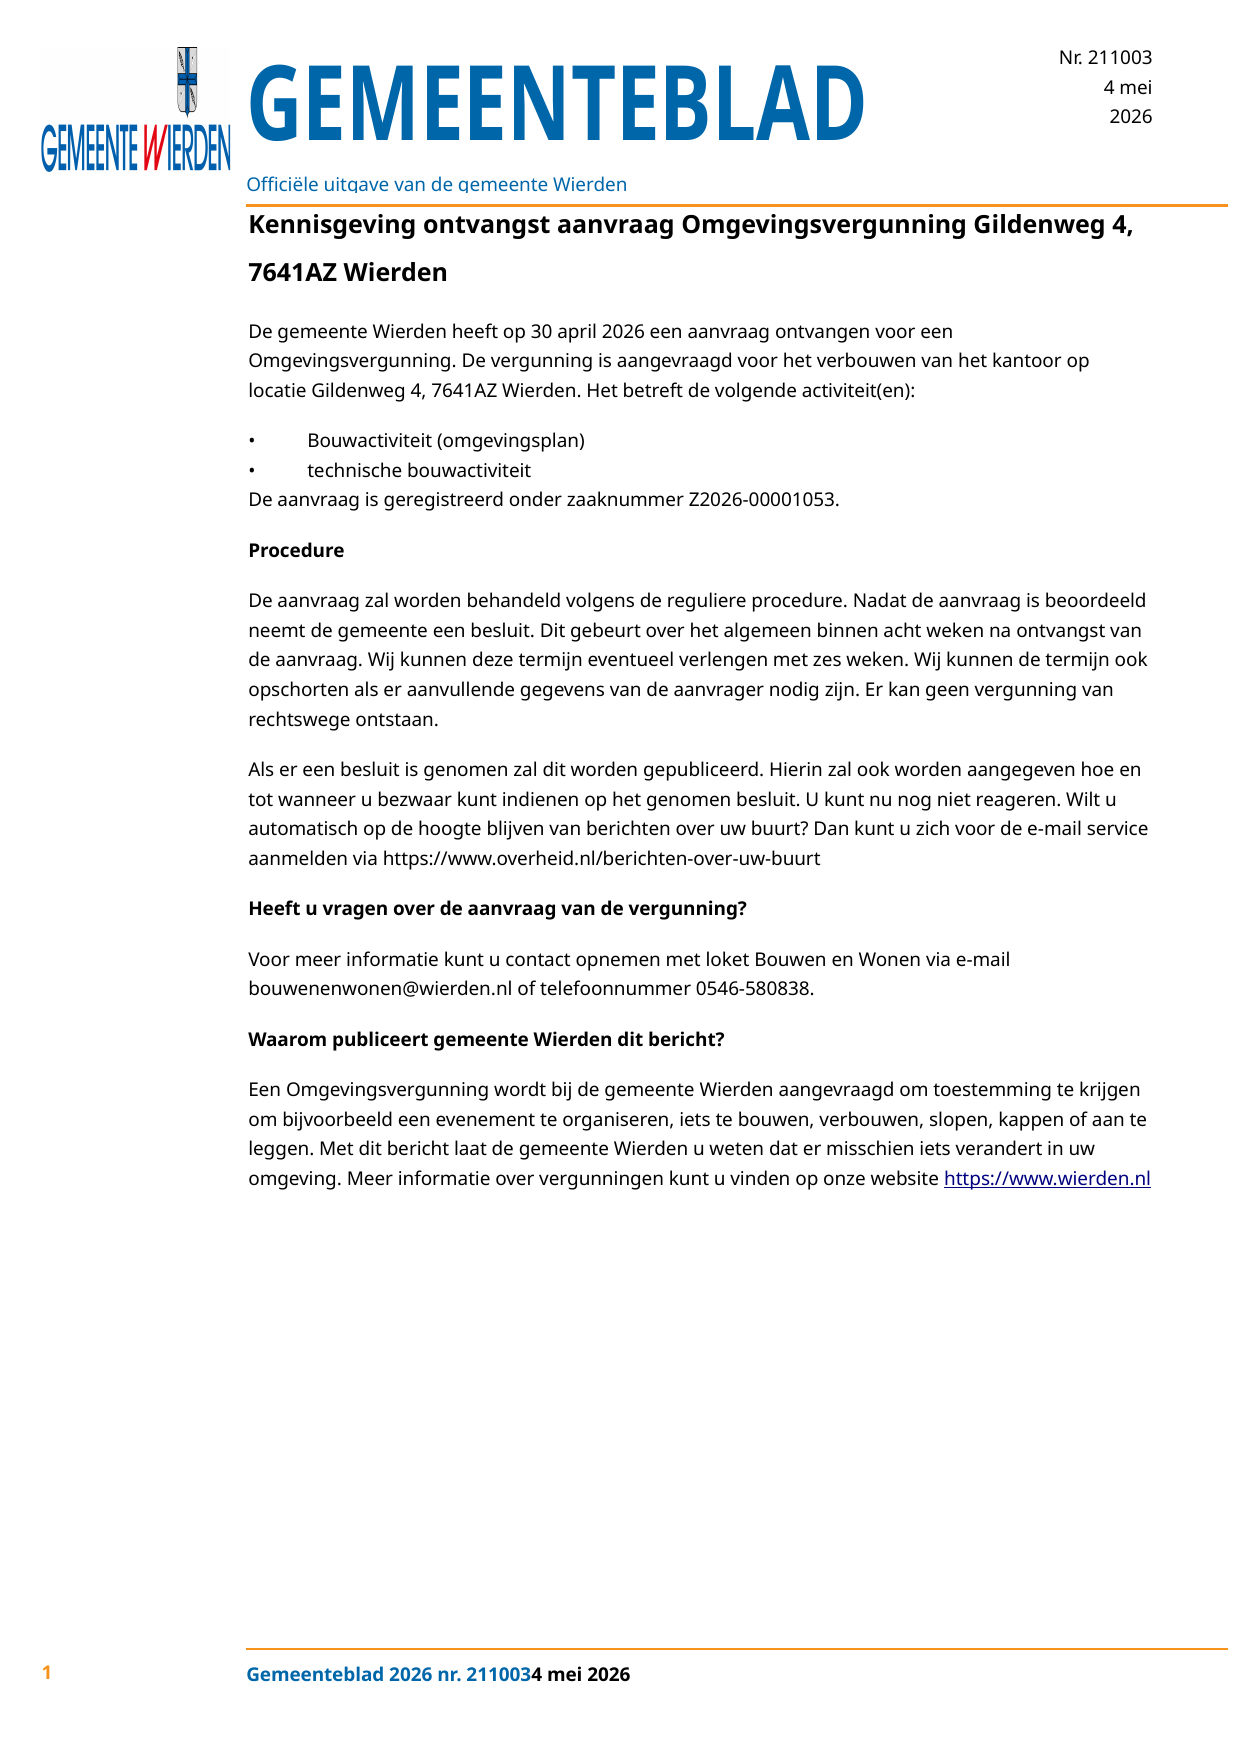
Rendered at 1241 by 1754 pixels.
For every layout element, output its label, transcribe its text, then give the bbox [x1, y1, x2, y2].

picture [41, 47, 231, 172]
list Bouwactiviteit (omgevingsplan) [248, 427, 1152, 453]
text Heeft u vragen over de aanvraag van de vergunning? [248, 895, 1152, 921]
text Een Omgevingsvergunning wordt bij de gemeente Wierden aangevraagd om toestemming te krijgen om bijvoorbeeld een evenement te organiseren, iets te bouwen, verbouwen, slopen, kappen of aan te leggen. Met dit bericht laat de gemeente Wierden u weten dat er misschien iets verandert in uw omgeving. Meer informatie over vergunningen kunt u vinden op onze website https://www.wierden.nl [248, 1076, 1152, 1191]
text Kennisgeving ontvangst aanvraag Omgevingsvergunning Gildenweg 4, 7641AZ Wierden [248, 207, 1152, 288]
text Als er een besluit is genomen zal dit worden gepubliceerd. Hierin zal ook worden aangegeven hoe en tot wanneer u bezwaar kunt indienen op het genomen besluit. U kunt nu nog niet reageren. Wilt u automatisch op de hoogte blijven van berichten over uw buurt? Dan kunt u zich voor de e-mail service aanmelden via https://www.overheid.nl/berichten-over-uw-buurt [248, 756, 1152, 871]
text Procedure [248, 537, 1152, 563]
text De aanvraag zal worden behandeld volgens de reguliere procedure. Nadat de aanvraag is beoordeeld neemt de gemeente een besluit. Dit gebeurt over het algemeen binnen acht weken na ontvangst van de aanvraag. Wij kunnen deze termijn eventueel verlengen met zes weken. Wij kunnen de termijn ook opschorten als er aanvullende gegevens van de aanvrager nodig zijn. Er kan geen vergunning van rechtswege ontstaan. [248, 587, 1152, 732]
text Waarom publiceert gemeente Wierden dit bericht? [248, 1026, 1152, 1052]
list technische bouwactiviteit [248, 457, 1152, 483]
text Voor meer informatie kunt u contact opnemen met loket Bouwen en Wonen via e-mail bouwenenwonen@wierden.nl of telefoonnummer 0546-580838. [248, 946, 1152, 1001]
text De gemeente Wierden heeft op 30 april 2026 een aanvraag ontvangen voor een Omgevingsvergunning. De vergunning is aangevraagd voor het verbouwen van het kantoor op locatie Gildenweg 4, 7641AZ Wierden. Het betreft de volgende activiteit(en): [248, 318, 1152, 403]
text De aanvraag is geregistreerd onder zaaknummer Z2026-00001053. [248, 487, 1152, 512]
